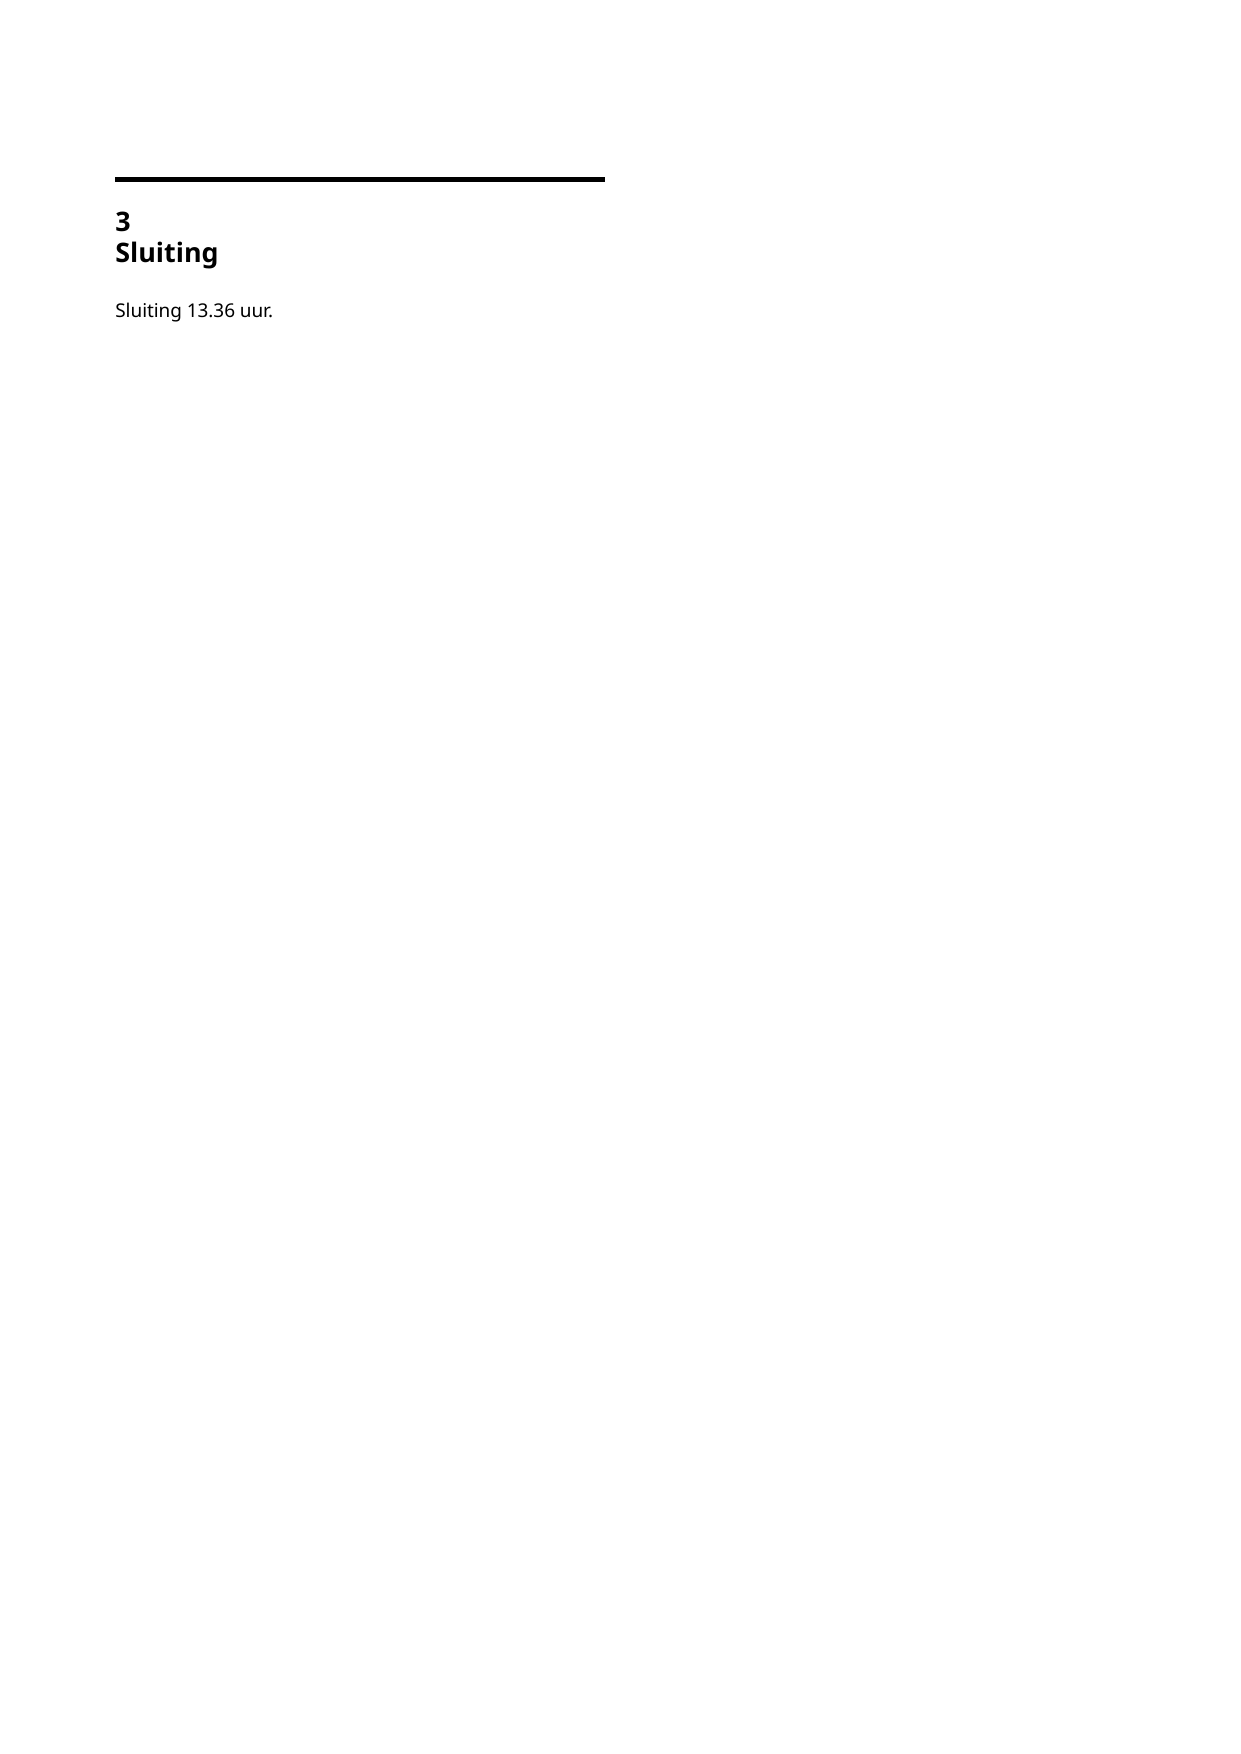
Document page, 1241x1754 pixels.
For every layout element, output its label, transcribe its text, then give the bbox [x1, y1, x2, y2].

text Sluiting [115, 239, 605, 283]
text Sluiting 13.36 uur. [115, 302, 605, 322]
text 3 [115, 203, 605, 239]
